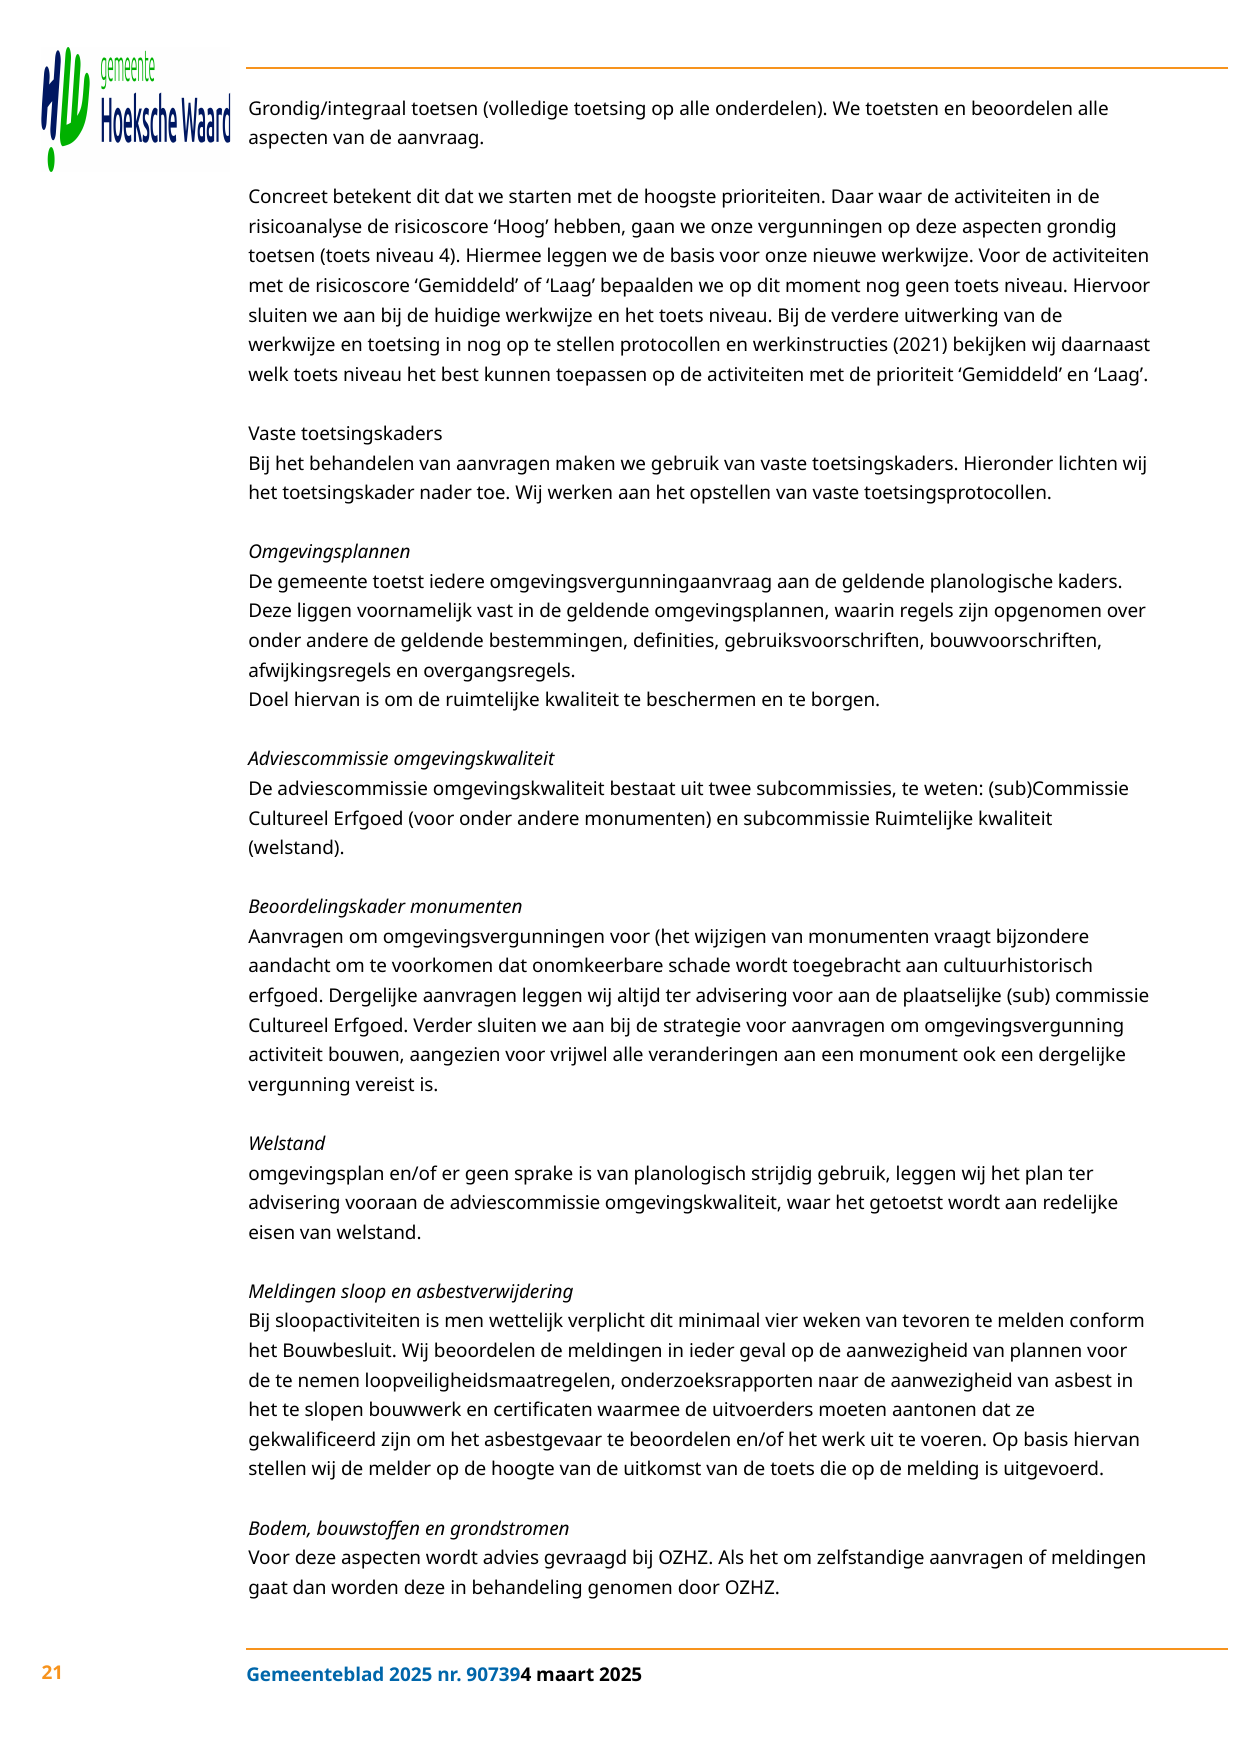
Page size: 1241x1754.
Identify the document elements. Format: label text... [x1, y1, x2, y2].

picture [41, 47, 231, 172]
text De adviescommissie omgevingskwaliteit bestaat uit twee subcommissies, te weten: (sub)Commissie Cultureel Erfgoed (voor onder andere monumenten) en subcommissie Ruimtelijke kwaliteit (welstand). [248, 775, 1152, 860]
text Bij sloopactiviteiten is men wettelijk verplicht dit minimaal vier weken van tevoren te melden conform het Bouwbesluit. Wij beoordelen de meldingen in ieder geval op de aanwezigheid van plannen voor de te nemen loopveiligheidsmaatregelen, onderzoeksrapporten naar de aanwezigheid van asbest in het te slopen bouwwerk en certificaten waarmee de uitvoerders moeten aantonen dat ze gekwalificeerd zijn om het asbestgevaar te beoordelen en/of het werk uit te voeren. Op basis hiervan stellen wij de melder op de hoogte van de uitkomst van de toets die op de melding is uitgevoerd. [248, 1308, 1152, 1481]
text Omgevingsplannen [248, 538, 1152, 564]
text Adviescommissie omgevingskwaliteit [248, 746, 1152, 771]
text Welstand [248, 1130, 1152, 1156]
text Aanvragen om omgevingsvergunningen voor (het wijzigen van monumenten vraagt bijzondere aandacht om te voorkomen dat onomkeerbare schade wordt toegebracht aan cultuurhistorisch erfgoed. Dergelijke aanvragen leggen wij altijd ter advisering voor aan de plaatselijke (sub) commissie Cultureel Erfgoed. Verder sluiten we aan bij de strategie voor aanvragen om omgevingsvergunning activiteit bouwen, aangezien voor vrijwel alle veranderingen aan een monument ook een dergelijke vergunning vereist is. [248, 923, 1152, 1097]
text De gemeente toetst iedere omgevingsvergunningaanvraag aan de geldende planologische kaders. Deze liggen voornamelijk vast in de geldende omgevingsplannen, waarin regels zijn opgenomen over onder andere de geldende bestemmingen, definities, gebruiksvoorschriften, bouwvoorschriften, afwijkingsregels en overgangsregels. [248, 568, 1152, 683]
text Concreet betekent dit dat we starten met de hoogste prioriteiten. Daar waar de activiteiten in de risicoanalyse de risicoscore ‘Hoog’ hebben, gaan we onze vergunningen op deze aspecten grondig toetsen (toets niveau 4). Hiermee leggen we de basis voor onze nieuwe werkwijze. Voor de activiteiten met de risicoscore ‘Gemiddeld’ of ‘Laag’ bepaalden we op dit moment nog geen toets niveau. Hiervoor sluiten we aan bij de huidige werkwijze en het toets niveau. Bij de verdere uitwerking van de werkwijze en toetsing in nog op te stellen protocollen en werkinstructies (2021) bekijken wij daarnaast welk toets niveau het best kunnen toepassen op de activiteiten met de prioriteit ‘Gemiddeld’ en ‘Laag’. [248, 183, 1152, 387]
text omgevingsplan en/of er geen sprake is van planologisch strijdig gebruik, leggen wij het plan ter advisering vooraan de adviescommissie omgevingskwaliteit, waar het getoetst wordt aan redelijke eisen van welstand. [248, 1160, 1152, 1245]
text Voor deze aspecten wordt advies gevraagd bij OZHZ. Als het om zelfstandige aanvragen of meldingen gaat dan worden deze in behandeling genomen door OZHZ. [248, 1544, 1152, 1600]
text Grondig/integraal toetsen (volledige toetsing op alle onderdelen). We toetsten en beoordelen alle aspecten van de aanvraag. [248, 95, 1152, 150]
text Bodem, bouwstoffen en grondstromen [248, 1515, 1152, 1541]
text Vaste toetsingskaders [248, 420, 1152, 446]
text Meldingen sloop en asbestverwijdering [248, 1278, 1152, 1304]
text Beoordelingskader monumenten [248, 893, 1152, 919]
text Doel hiervan is om de ruimtelijke kwaliteit te beschermen en te borgen. [248, 686, 1152, 712]
text Bij het behandelen van aanvragen maken we gebruik van vaste toetsingskaders. Hieronder lichten wij het toetsingskader nader toe. Wij werken aan het opstellen van vaste toetsingsprotocollen. [248, 450, 1152, 505]
